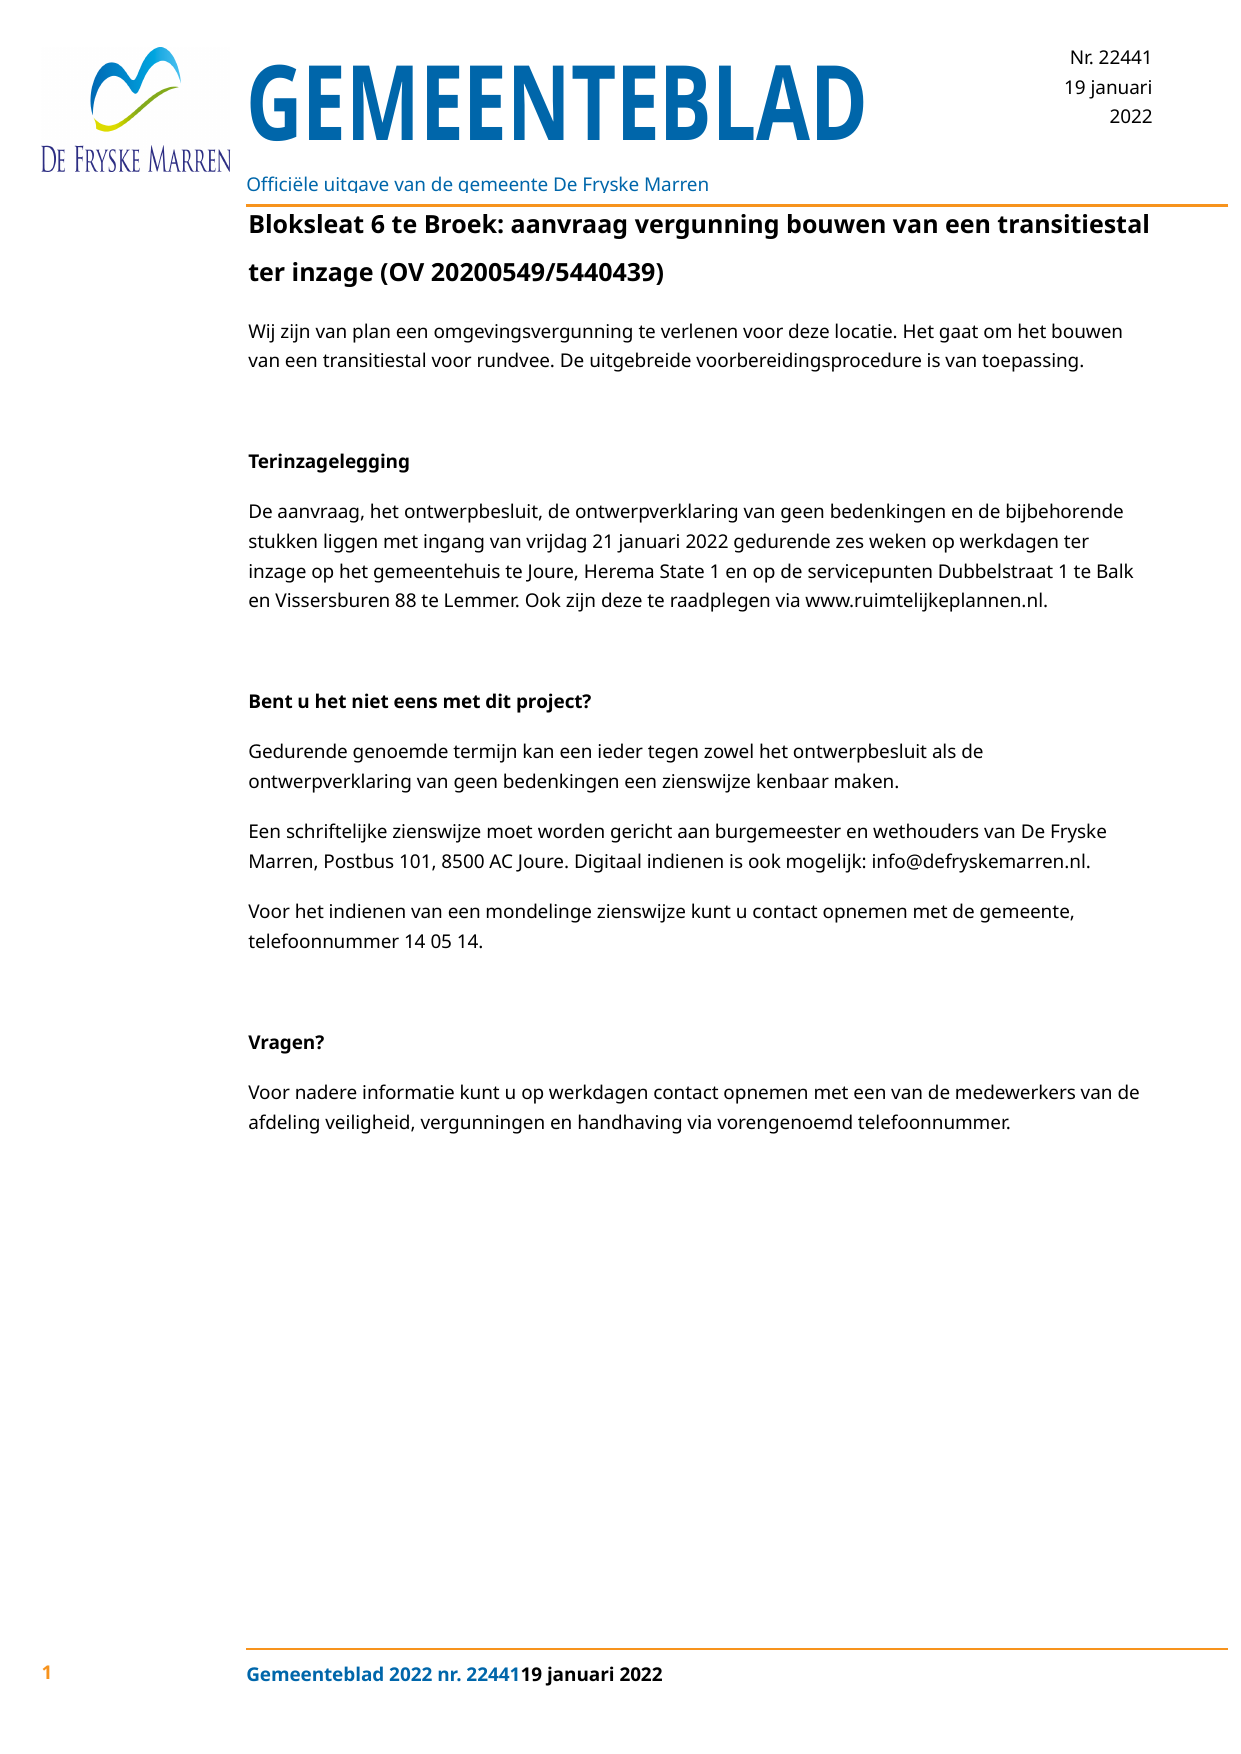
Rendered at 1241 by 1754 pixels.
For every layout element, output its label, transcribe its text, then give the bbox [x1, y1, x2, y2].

text Een schriftelijke zienswijze moet worden gericht aan burgemeester en wethouders van De Fryske Marren, Postbus 101, 8500 AC Joure. Digitaal indienen is ook mogelijk: info@defryskemarren.nl. [248, 819, 1152, 874]
picture [41, 47, 231, 172]
text Vragen? [248, 1029, 1152, 1055]
text De aanvraag, het ontwerpbesluit, de ontwerpverklaring van geen bedenkingen en de bijbehorende stukken liggen met ingang van vrijdag 21 januari 2022 gedurende zes weken op werkdagen ter inzage op het gemeentehuis te Joure, Herema State 1 en op de servicepunten Dubbelstraat 1 te Balk en Vissersburen 88 te Lemmer. Ook zijn deze te raadplegen via www.ruimtelijkeplannen.nl. [248, 499, 1152, 613]
text Bloksleat 6 te Broek: aanvraag vergunning bouwen van een transitiestal ter inzage (OV 20200549/5440439) [248, 207, 1152, 288]
text Bent u het niet eens met dit project? [248, 688, 1152, 714]
text Terinzagelegging [248, 448, 1152, 474]
text Voor het indienen van een mondelinge zienswijze kunt u contact opnemen met de gemeente, telefoonnummer 14 05 14. [248, 899, 1152, 954]
text Gedurende genoemde termijn kan een ieder tegen zowel het ontwerpbesluit als de ontwerpverklaring van geen bedenkingen een zienswijze kenbaar maken. [248, 739, 1152, 794]
text Wij zijn van plan een omgevingsvergunning te verlenen voor deze locatie. Het gaat om het bouwen van een transitiestal voor rundvee. De uitgebreide voorbereidingsprocedure is van toepassing. [248, 318, 1152, 373]
text Voor nadere informatie kunt u op werkdagen contact opnemen met een van de medewerkers van de afdeling veiligheid, vergunningen en handhaving via vorengenoemd telefoonnummer. [248, 1079, 1152, 1135]
